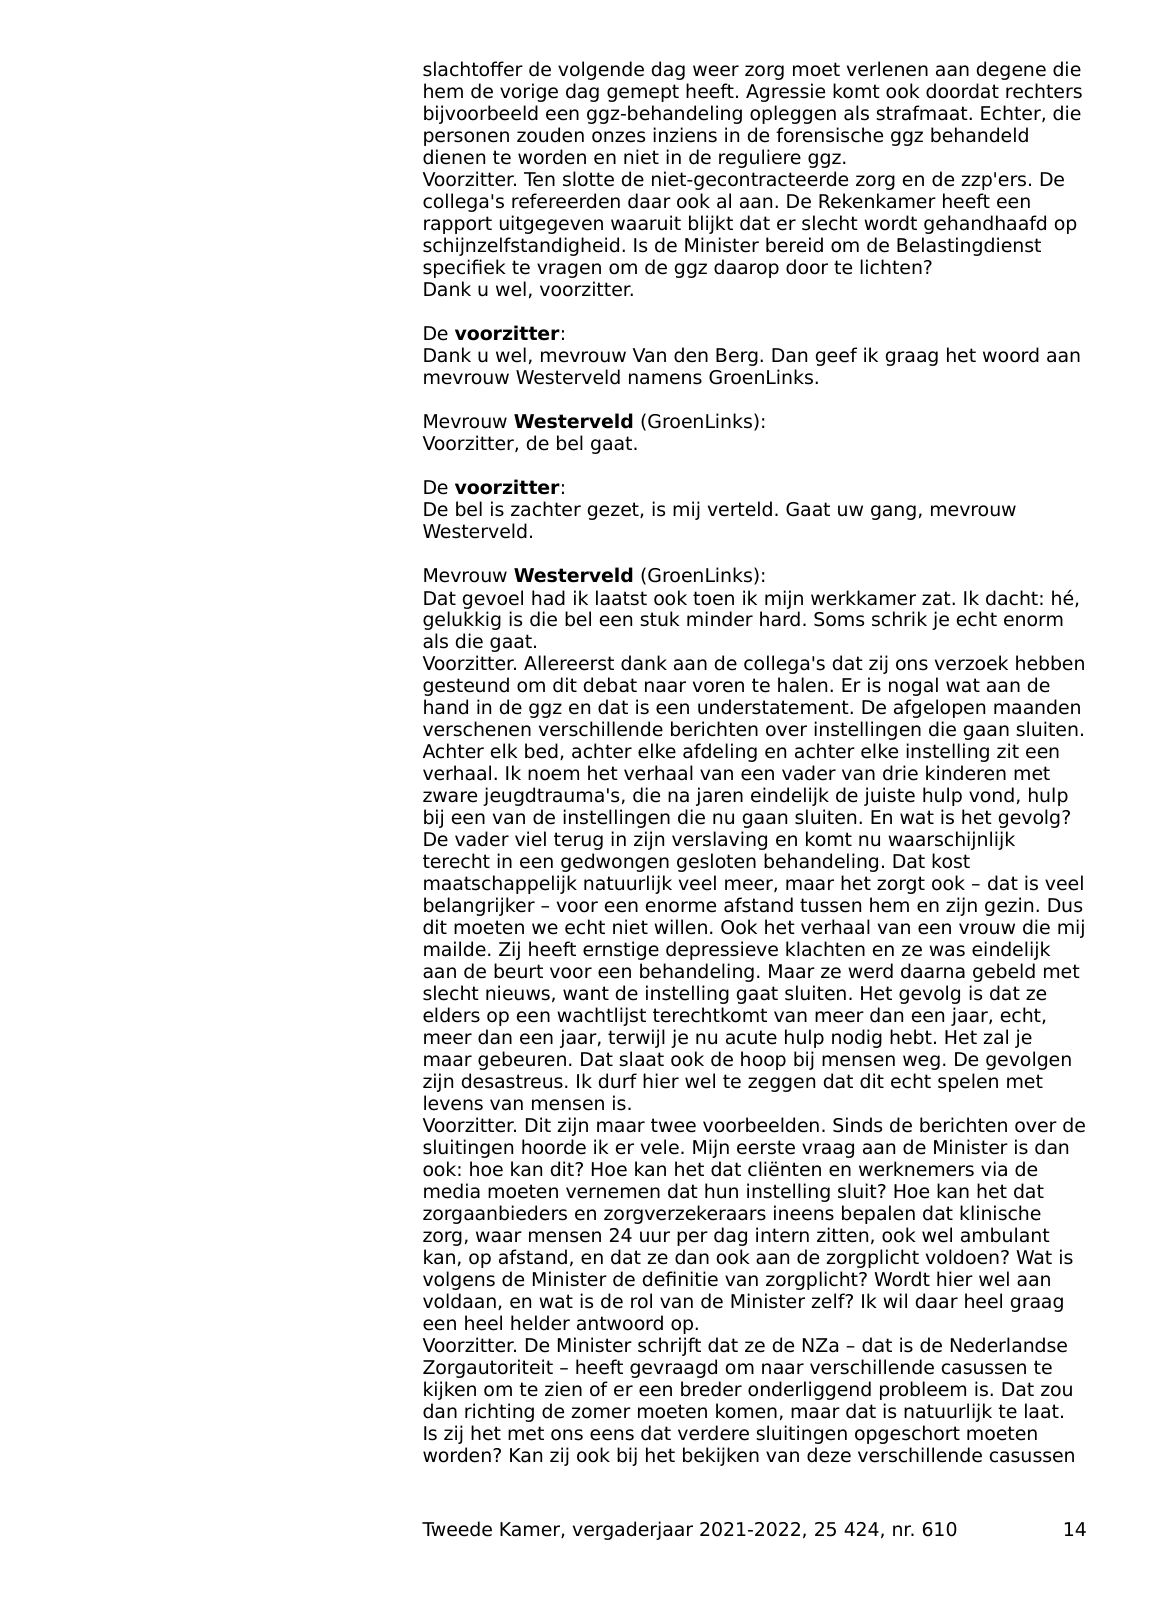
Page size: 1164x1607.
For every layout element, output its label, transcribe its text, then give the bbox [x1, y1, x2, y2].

text Dank u wel, mevrouw Van den Berg. Dan geef ik graag het woord aan mevrouw Westerveld namens GroenLinks. [422, 345, 1087, 389]
text De bel is zachter gezet, is mij verteld. Gaat uw gang, mevrouw Westerveld. [422, 499, 1087, 543]
text Voorzitter. De Minister schrijft dat ze de NZa – dat is de Nederlandse Zorgautoriteit – heeft gevraagd om naar verschillende casussen te kijken om te zien of er een breder onderliggend probleem is. Dat zou dan richting de zomer moeten komen, maar dat is natuurlijk te laat. Is zij het met ons eens dat verdere sluitingen opgeschort moeten worden? Kan zij ook bij het bekijken van deze verschillende casussen [422, 1335, 1087, 1467]
text Voorzitter. Ten slotte de niet-gecontracteerde zorg en de zzp'ers. De collega's refereerden daar ook al aan. De Rekenkamer heeft een rapport uitgegeven waaruit blijkt dat er slecht wordt gehandhaafd op schijnzelfstandigheid. Is de Minister bereid om de Belastingdienst specifiek te vragen om de ggz daarop door te lichten? [422, 169, 1087, 279]
text Dank u wel, voorzitter. [422, 279, 1087, 301]
text De voorzitter: [422, 323, 1087, 345]
text De voorzitter: [422, 477, 1087, 499]
text Mevrouw Westerveld (GroenLinks): [422, 565, 1087, 587]
text Voorzitter, de bel gaat. [422, 433, 1087, 455]
text slachtoffer de volgende dag weer zorg moet verlenen aan degene die hem de vorige dag gemept heeft. Agressie komt ook doordat rechters bijvoorbeeld een ggz-behandeling opleggen als strafmaat. Echter, die personen zouden onzes inziens in de forensische ggz behandeld dienen te worden en niet in de reguliere ggz. [422, 59, 1087, 169]
text Dat gevoel had ik laatst ook toen ik mijn werkkamer zat. Ik dacht: hé, gelukkig is die bel een stuk minder hard. Soms schrik je echt enorm als die gaat. [422, 587, 1087, 653]
text Voorzitter. Allereerst dank aan de collega's dat zij ons verzoek hebben gesteund om dit debat naar voren te halen. Er is nogal wat aan de hand in de ggz en dat is een understatement. De afgelopen maanden verschenen verschillende berichten over instellingen die gaan sluiten. Achter elk bed, achter elke afdeling en achter elke instelling zit een verhaal. Ik noem het verhaal van een vader van drie kinderen met zware jeugdtrauma's, die na jaren eindelijk de juiste hulp vond, hulp bij een van de instellingen die nu gaan sluiten. En wat is het gevolg? De vader viel terug in zijn verslaving en komt nu waarschijnlijk terecht in een gedwongen gesloten behandeling. Dat kost maatschappelijk natuurlijk veel meer, maar het zorgt ook – dat is veel belangrijker – voor een enorme afstand tussen hem en zijn gezin. Dus dit moeten we echt niet willen. Ook het verhaal van een vrouw die mij mailde. Zij heeft ernstige depressieve klachten en ze was eindelijk aan de beurt voor een behandeling. Maar ze werd daarna gebeld met slecht nieuws, want de instelling gaat sluiten. Het gevolg is dat ze elders op een wachtlijst terechtkomt van meer dan een jaar, echt, meer dan een jaar, terwijl je nu acute hulp nodig hebt. Het zal je maar gebeuren. Dat slaat ook de hoop bij mensen weg. De gevolgen zijn desastreus. Ik durf hier wel te zeggen dat dit echt spelen met levens van mensen is. [422, 653, 1087, 1115]
text Mevrouw Westerveld (GroenLinks): [422, 411, 1087, 433]
text Voorzitter. Dit zijn maar twee voorbeelden. Sinds de berichten over de sluitingen hoorde ik er vele. Mijn eerste vraag aan de Minister is dan ook: hoe kan dit? Hoe kan het dat cliënten en werknemers via de media moeten vernemen dat hun instelling sluit? Hoe kan het dat zorgaanbieders en zorgverzekeraars ineens bepalen dat klinische zorg, waar mensen 24 uur per dag intern zitten, ook wel ambulant kan, op afstand, en dat ze dan ook aan de zorgplicht voldoen? Wat is volgens de Minister de definitie van zorgplicht? Wordt hier wel aan voldaan, en wat is de rol van de Minister zelf? Ik wil daar heel graag een heel helder antwoord op. [422, 1115, 1087, 1335]
